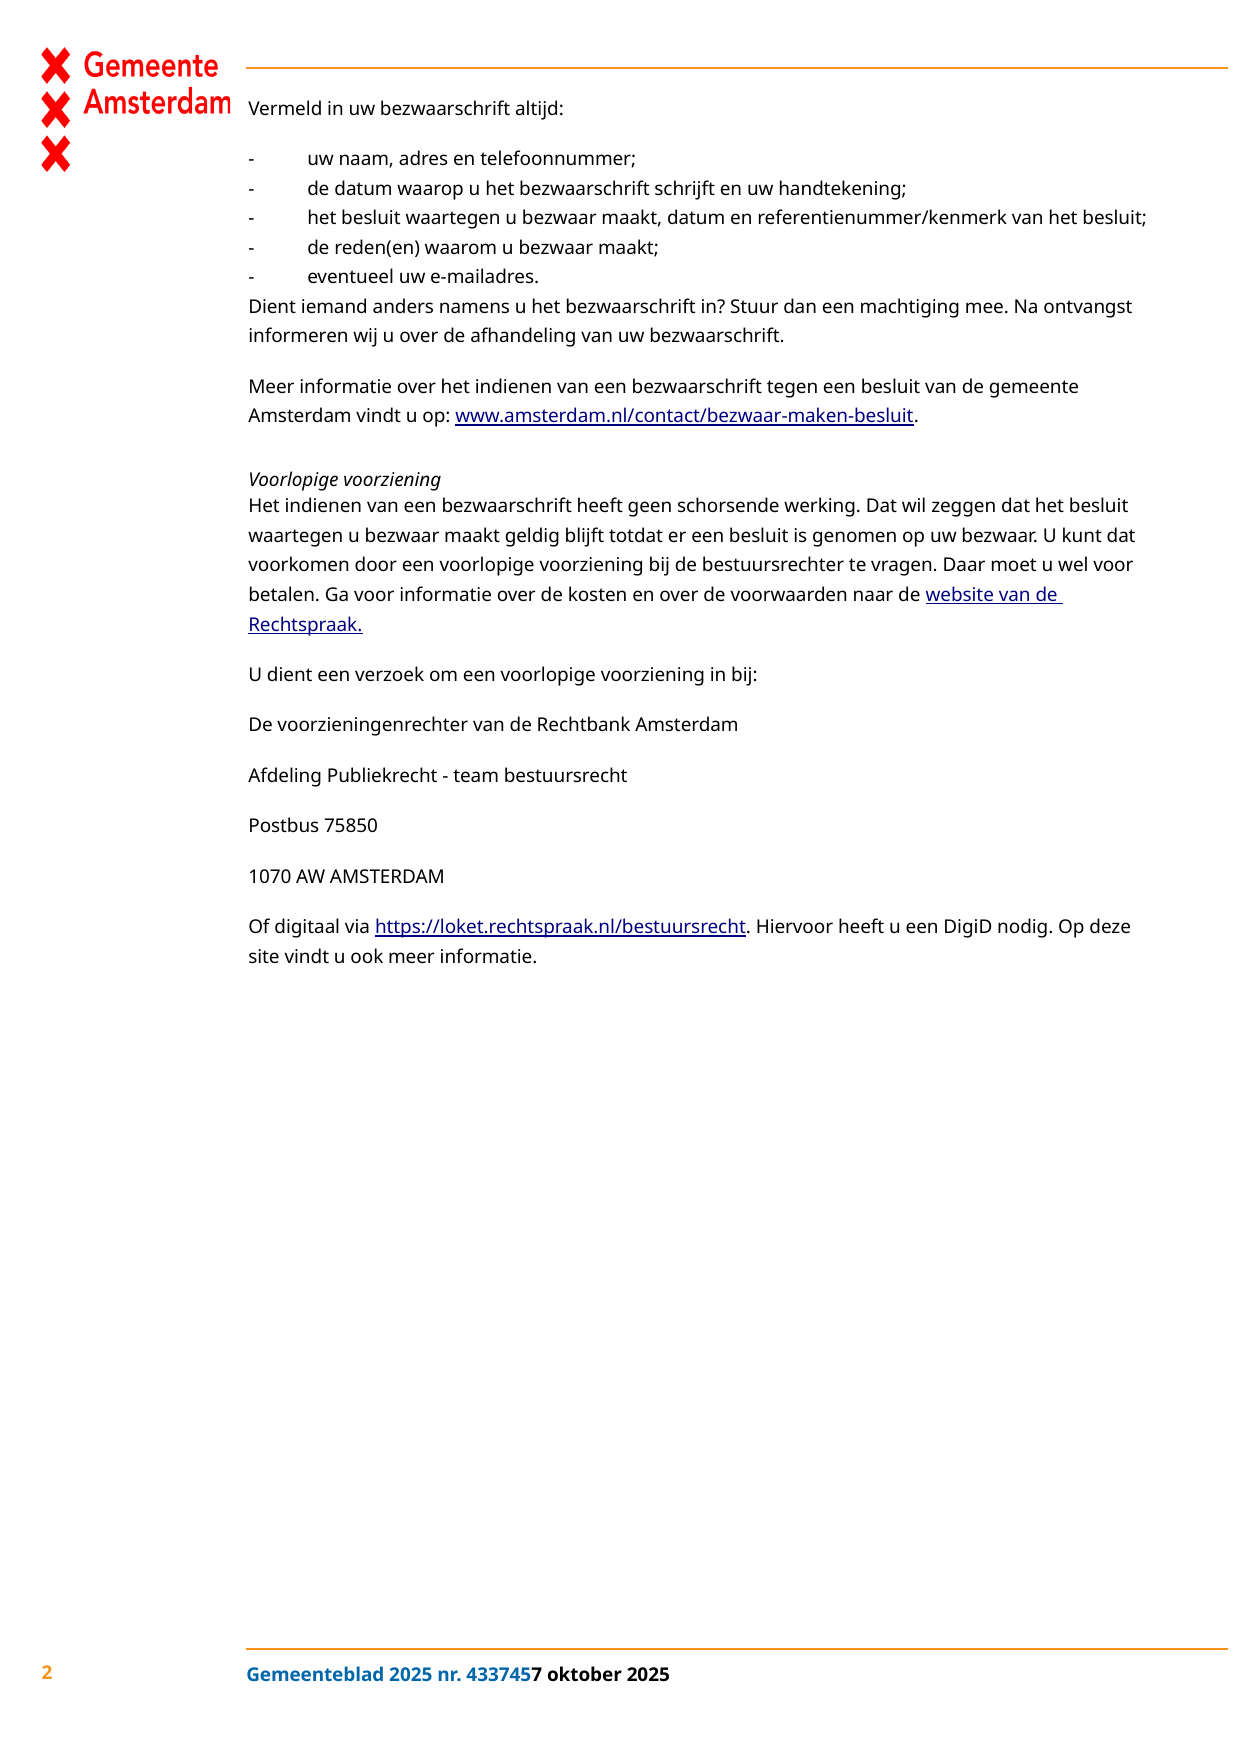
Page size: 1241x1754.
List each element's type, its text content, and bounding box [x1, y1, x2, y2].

text Afdeling Publiekrecht - team bestuursrecht [248, 762, 1152, 788]
list het besluit waartegen u bezwaar maakt, datum en referentienummer/kenmerk van het besluit; [248, 204, 1152, 230]
text Vermeld in uw bezwaarschrift altijd: [248, 95, 1152, 121]
text U dient een verzoek om een voorlopige voorziening in bij: [248, 661, 1152, 687]
text 1070 AW AMSTERDAM [248, 863, 1152, 888]
text Postbus 75850 [248, 812, 1152, 838]
list de reden(en) waarom u bezwaar maakt; [248, 234, 1152, 260]
list de datum waarop u het bezwaarschrift schrijft en uw handtekening; [248, 175, 1152, 201]
text Of digitaal via https://loket.rechtspraak.nl/bestuursrecht. Hiervoor heeft u een DigiD nodig. Op deze site vindt u ook meer informatie. [248, 913, 1152, 968]
text Dient iemand anders namens u het bezwaarschrift in? Stuur dan een machtiging mee. Na ontvangst informeren wij u over de afhandeling van uw bezwaarschrift. [248, 293, 1152, 348]
list uw naam, adres en telefoonnummer; [248, 145, 1152, 171]
list eventueel uw e-mailadres. [248, 263, 1152, 289]
text Meer informatie over het indienen van een bezwaarschrift tegen een besluit van de gemeente Amsterdam vindt u op: www.amsterdam.nl/contact/bezwaar-maken-besluit. [248, 373, 1152, 428]
text Voorlopige voorziening [248, 467, 1152, 492]
text De voorzieningenrechter van de Rechtbank Amsterdam [248, 712, 1152, 737]
text Het indienen van een bezwaarschrift heeft geen schorsende werking. Dat wil zeggen dat het besluit waartegen u bezwaar maakt geldig blijft totdat er een besluit is genomen op uw bezwaar. U kunt dat voorkomen door een voorlopige voorziening bij de bestuursrechter te vragen. Daar moet u wel voor betalen. Ga voor informatie over de kosten en over de voorwaarden naar de website van de Rechtspraak. [248, 492, 1152, 636]
picture [41, 47, 231, 172]
